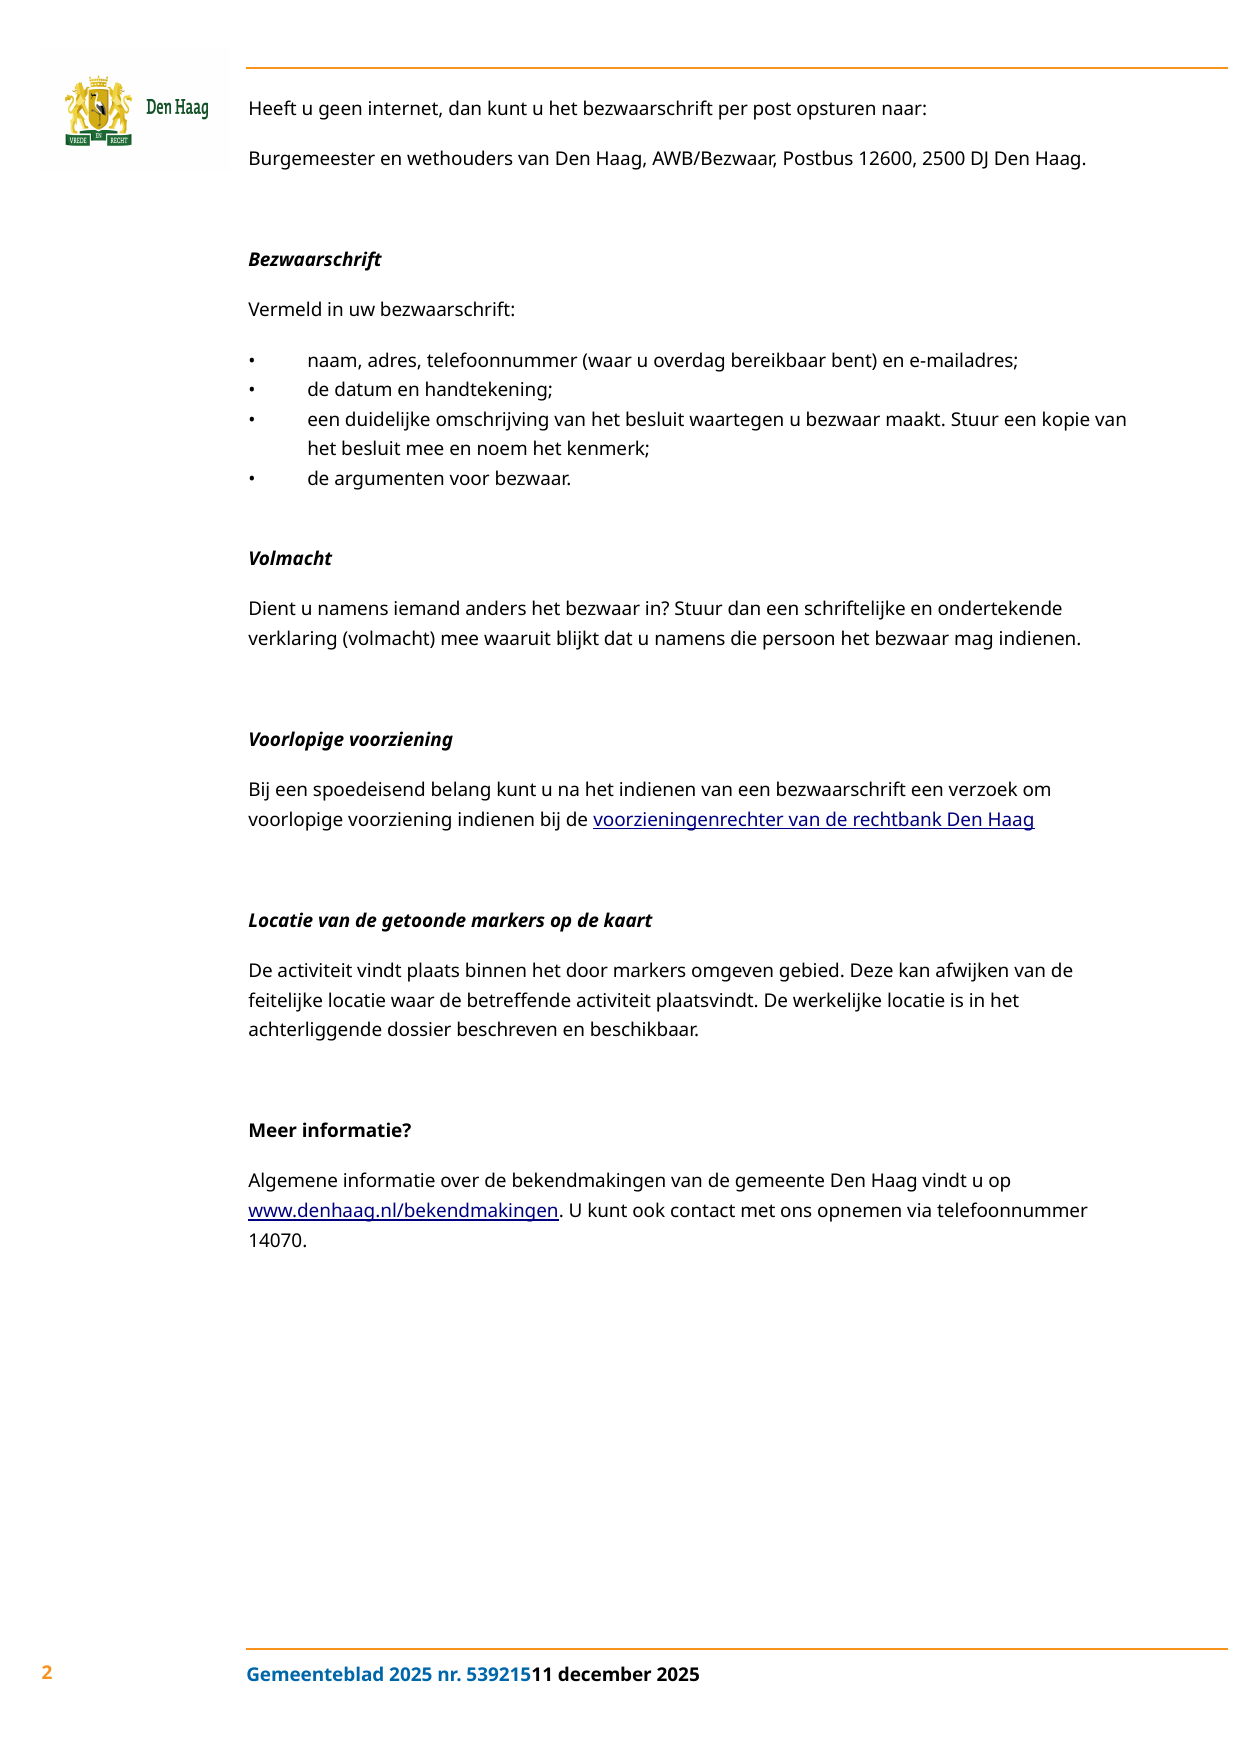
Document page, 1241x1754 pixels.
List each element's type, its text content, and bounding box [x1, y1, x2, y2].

text Voorlopige voorziening [248, 726, 1152, 752]
text Dient u namens iemand anders het bezwaar in? Stuur dan een schriftelijke en ondertekende verklaring (volmacht) mee waaruit blijkt dat u namens die persoon het bezwaar mag indienen. [248, 596, 1152, 651]
list naam, adres, telefoonnummer (waar u overdag bereikbaar bent) en e-mailadres; [248, 347, 1152, 373]
text De activiteit vindt plaats binnen het door markers omgeven gebied. Deze kan afwijken van de feitelijke locatie waar de betreffende activiteit plaatsvindt. De werkelijke locatie is in het achterliggende dossier beschreven en beschikbaar. [248, 957, 1152, 1042]
list de argumenten voor bezwaar. [248, 465, 1152, 491]
text Meer informatie? [248, 1117, 1152, 1143]
text Volmacht [248, 545, 1152, 571]
list de datum en handtekening; [248, 376, 1152, 402]
text Algemene informatie over de bekendmakingen van de gemeente Den Haag vindt u op www.denhaag.nl/bekendmakingen. U kunt ook contact met ons opnemen via telefoonnummer 14070. [248, 1168, 1152, 1253]
list een duidelijke omschrijving van het besluit waartegen u bezwaar maakt. Stuur een kopie van het besluit mee en noem het kenmerk; [248, 406, 1152, 461]
text Locatie van de getoonde markers op de kaart [248, 907, 1152, 933]
picture [41, 47, 231, 172]
text Bezwaarschrift [248, 246, 1152, 272]
text Vermeld in uw bezwaarschrift: [248, 296, 1152, 322]
text Heeft u geen internet, dan kunt u het bezwaarschrift per post opsturen naar: [248, 95, 1152, 121]
text Bij een spoedeisend belang kunt u na het indienen van een bezwaarschrift een verzoek om voorlopige voorziening indienen bij de voorzieningenrechter van de rechtbank Den Haag [248, 776, 1152, 832]
text Burgemeester en wethouders van Den Haag, AWB/Bezwaar, Postbus 12600, 2500 DJ Den Haag. [248, 145, 1152, 171]
